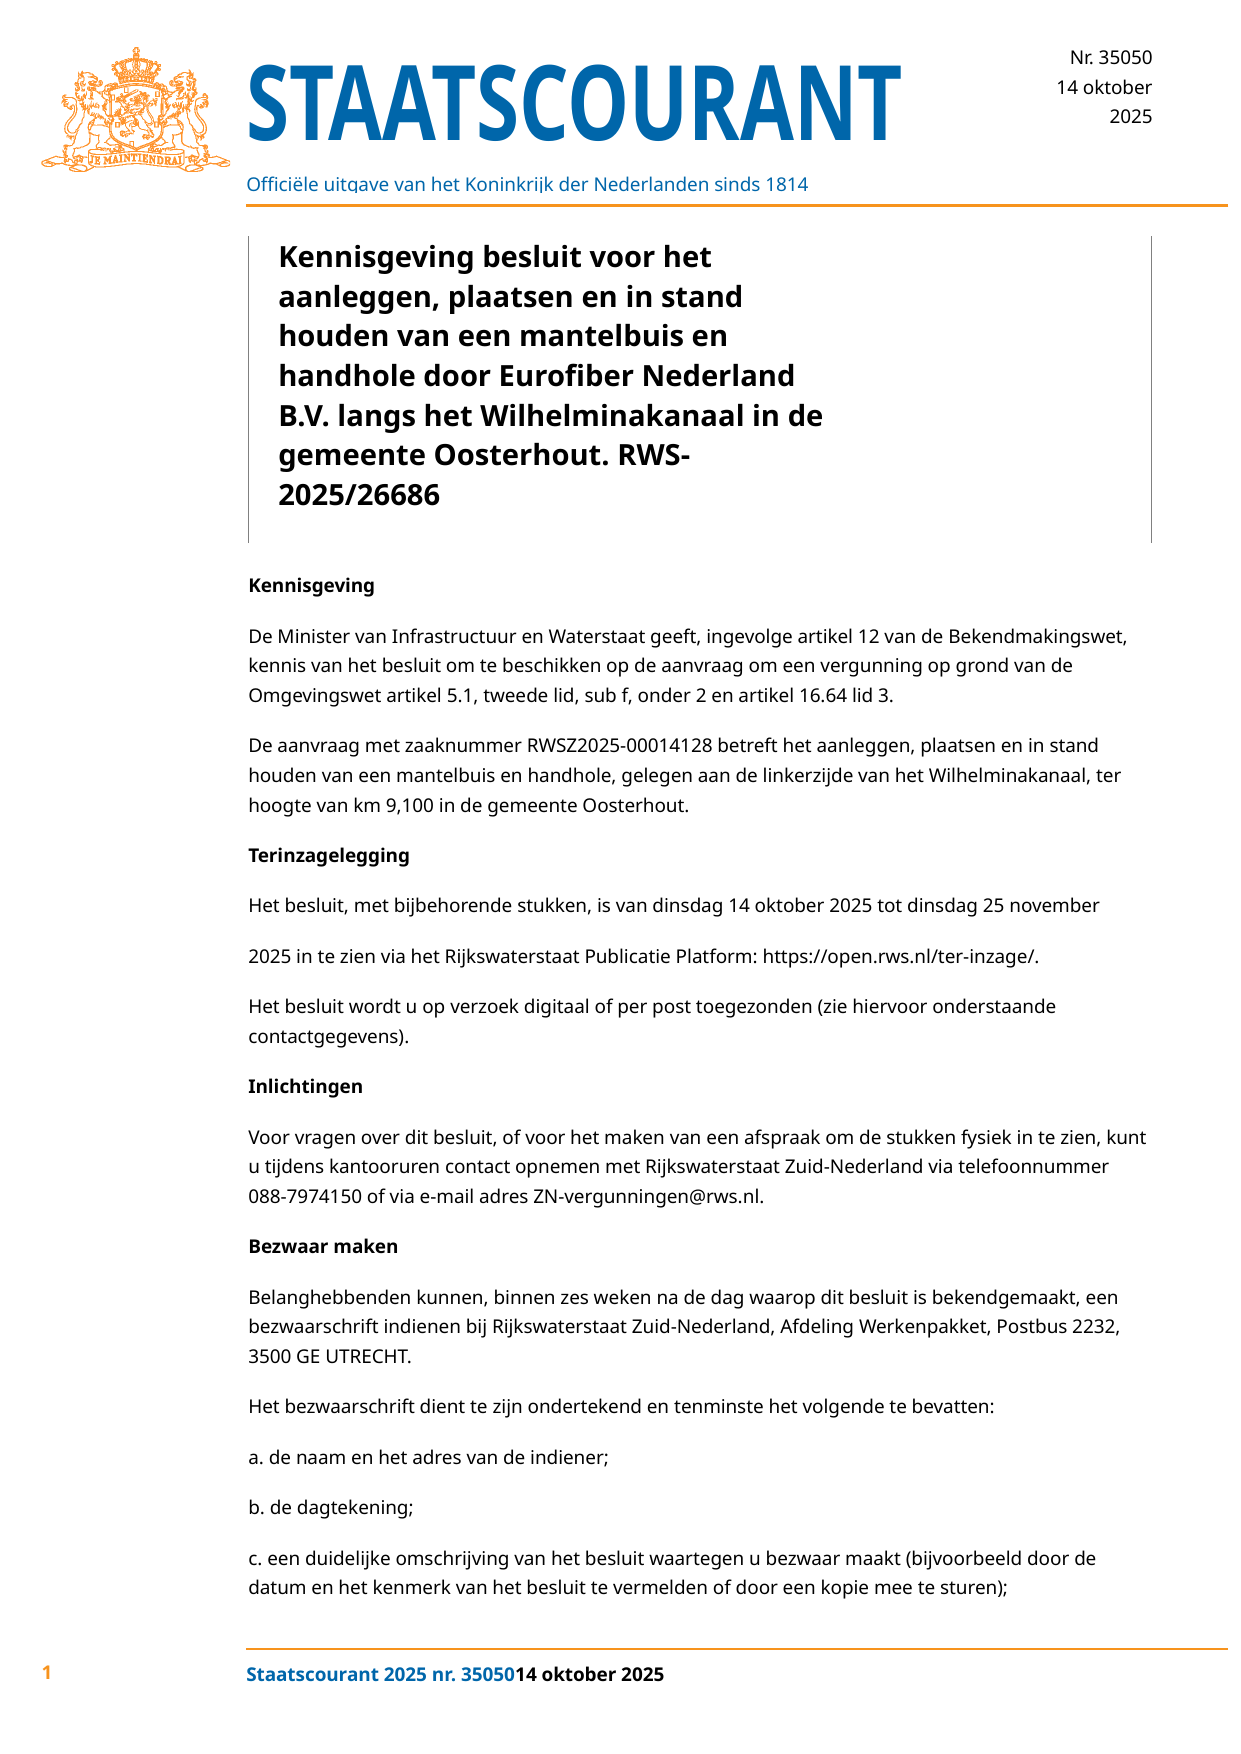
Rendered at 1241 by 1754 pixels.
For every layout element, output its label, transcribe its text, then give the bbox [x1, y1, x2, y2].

picture [41, 47, 231, 172]
text 2025 in te zien via het Rijkswaterstaat Publicatie Platform: https://open.rws.nl/ter-inzage/. [248, 943, 1152, 969]
text Inlichtingen [248, 1073, 1152, 1099]
text Voor vragen over dit besluit, of voor het maken van een afspraak om de stukken fysiek in te zien, kunt u tijdens kantooruren contact opnemen met Rijkswaterstaat Zuid-Nederland via telefoonnummer 088-7974150 of via e-mail adres ZN-vergunningen@rws.nl. [248, 1124, 1152, 1209]
text Het besluit, met bijbehorende stukken, is van dinsdag 14 oktober 2025 tot dinsdag 25 november [248, 893, 1152, 918]
text Bezwaar maken [248, 1233, 1152, 1259]
text Het besluit wordt u op verzoek digitaal of per post toegezonden (zie hiervoor onderstaande contactgegevens). [248, 993, 1152, 1049]
text b. de dagtekening; [248, 1494, 1152, 1520]
text Kennisgeving [248, 573, 1152, 598]
text De aanvraag met zaaknummer RWSZ2025-00014128 betreft het aanleggen, plaatsen en in stand houden van een mantelbuis en handhole, gelegen aan de linkerzijde van het Wilhelminakanaal, ter hoogte van km 9,100 in de gemeente Oosterhout. [248, 733, 1152, 818]
text a. de naam en het adres van de indiener; [248, 1444, 1152, 1470]
text Het bezwaarschrift dient te zijn ondertekend en tenminste het volgende te bevatten: [248, 1393, 1152, 1419]
text Belanghebbenden kunnen, binnen zes weken na de dag waarop dit besluit is bekendgemaakt, een bezwaarschrift indienen bij Rijkswaterstaat Zuid-Nederland, Afdeling Werkenpakket, Postbus 2232, 3500 GE UTRECHT. [248, 1284, 1152, 1369]
text Terinzagelegging [248, 842, 1152, 868]
table_header [1090, 236, 1151, 413]
text c. een duidelijke omschrijving van het besluit waartegen u bezwaar maakt (bijvoorbeeld door de datum en het kenmerk van het besluit te vermelden of door een kopie mee te sturen); [248, 1545, 1152, 1600]
text De Minister van Infrastructuur en Waterstaat geeft, ingevolge artikel 12 van de Bekendmakingswet, kennis van het besluit om te beschikken op de aanvraag om een vergunning op grond van de Omgevingswet artikel 5.1, tweede lid, sub f, onder 2 en artikel 16.64 lid 3. [248, 623, 1152, 708]
table_header [850, 236, 912, 413]
picture [912, 236, 1090, 414]
table_header [850, 414, 1151, 543]
table_header Kennisgeving besluit voor het aanleggen, plaatsen en in stand houden van een mantelbuis en handhole door Eurofiber Nederland B.V. langs het Wilhelminakanaal in de gemeente Oosterhout. RWS-2025/26686 [249, 236, 850, 543]
